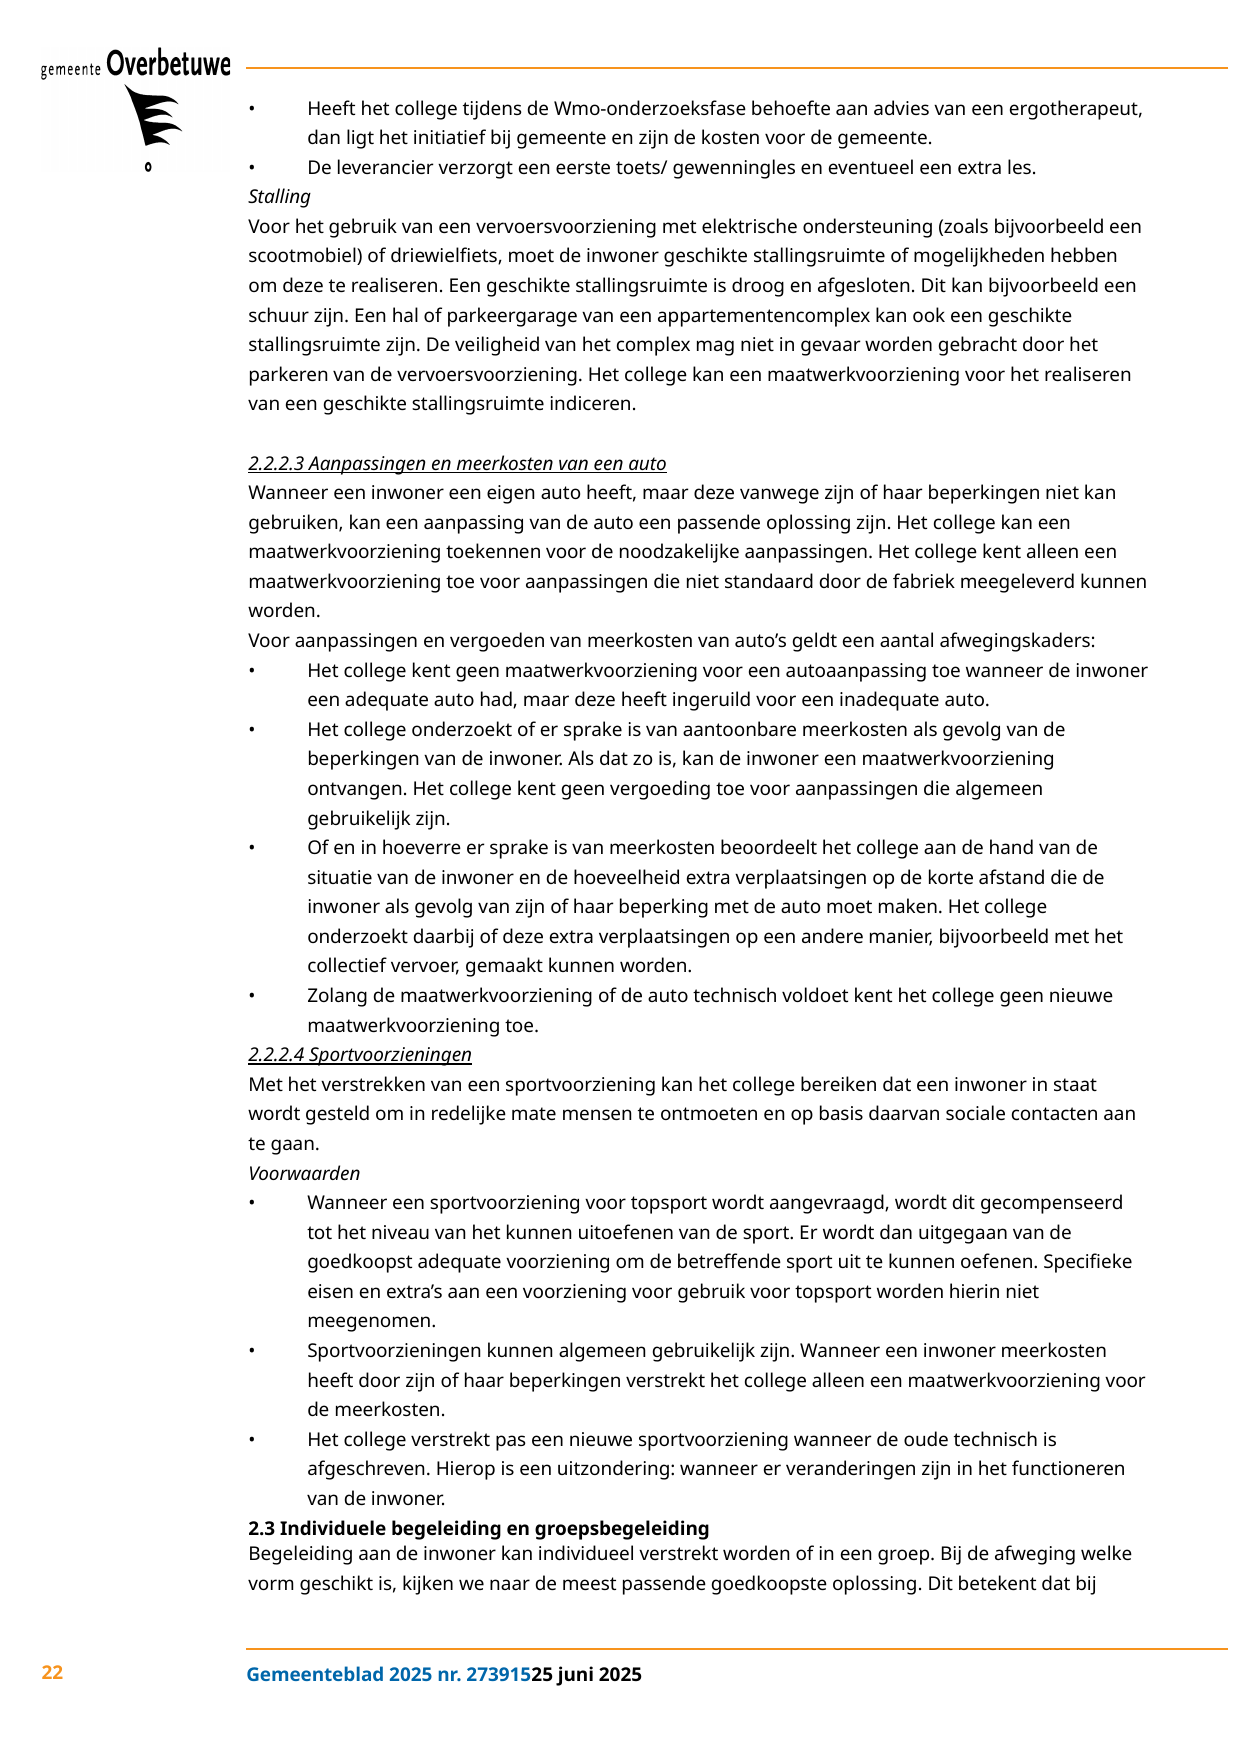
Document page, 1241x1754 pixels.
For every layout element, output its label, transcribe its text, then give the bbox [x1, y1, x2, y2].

text Begeleiding aan de inwoner kan individueel verstrekt worden of in een groep. Bij de afweging welke vorm geschikt is, kijken we naar de meest passende goedkoopste oplossing. Dit betekent dat bij [248, 1541, 1152, 1596]
text 2.3 Individuele begeleiding en groepsbegeleiding [248, 1515, 1152, 1541]
list Wanneer een sportvoorziening voor topsport wordt aangevraagd, wordt dit gecompenseerd tot het niveau van het kunnen uitoefenen van de sport. Er wordt dan uitgegaan van de goedkoopst adequate voorziening om de betreffende sport uit te kunnen oefenen. Specifieke eisen en extra’s aan een voorziening voor gebruik voor topsport worden hierin niet meegenomen. [248, 1189, 1152, 1333]
picture [41, 47, 231, 172]
text 2.2.2.4 Sportvoorzieningen [248, 1041, 1152, 1067]
list Het college kent geen maatwerkvoorziening voor een autoaanpassing toe wanneer de inwoner een adequate auto had, maar deze heeft ingeruild voor een inadequate auto. [248, 657, 1152, 712]
list Heeft het college tijdens de Wmo-onderzoeksfase behoefte aan advies van een ergotherapeut, dan ligt het initiatief bij gemeente en zijn de kosten voor de gemeente. [248, 95, 1152, 150]
list Of en in hoeverre er sprake is van meerkosten beoordeelt het college aan de hand van de situatie van de inwoner en de hoeveelheid extra verplaatsingen op de korte afstand die de inwoner als gevolg van zijn of haar beperking met de auto moet maken. Het college onderzoekt daarbij of deze extra verplaatsingen op een andere manier, bijvoorbeeld met het collectief vervoer, gemaakt kunnen worden. [248, 834, 1152, 978]
list De leverancier verzorgt een eerste toets/ gewenningles en eventueel een extra les. [248, 154, 1152, 180]
text Stalling [248, 183, 1152, 209]
text Wanneer een inwoner een eigen auto heeft, maar deze vanwege zijn of haar beperkingen niet kan gebruiken, kan een aanpassing van de auto een passende oplossing zijn. Het college kan een maatwerkvoorziening toekennen voor de noodzakelijke aanpassingen. Het college kent alleen een maatwerkvoorziening toe voor aanpassingen die niet standaard door de fabriek meegeleverd kunnen worden. [248, 479, 1152, 623]
list Het college onderzoekt of er sprake is van aantoonbare meerkosten als gevolg van de beperkingen van de inwoner. Als dat zo is, kan de inwoner een maatwerkvoorziening ontvangen. Het college kent geen vergoeding toe voor aanpassingen die algemeen gebruikelijk zijn. [248, 716, 1152, 831]
list Zolang de maatwerkvoorziening of de auto technisch voldoet kent het college geen nieuwe maatwerkvoorziening toe. [248, 982, 1152, 1038]
text Met het verstrekken van een sportvoorziening kan het college bereiken dat een inwoner in staat wordt gesteld om in redelijke mate mensen te ontmoeten en op basis daarvan sociale contacten aan te gaan. [248, 1071, 1152, 1156]
text Voor aanpassingen en vergoeden van meerkosten van auto’s geldt een aantal afwegingskaders: [248, 627, 1152, 653]
text Voor het gebruik van een vervoersvoorziening met elektrische ondersteuning (zoals bijvoorbeeld een scootmobiel) of driewielfiets, moet de inwoner geschikte stallingsruimte of mogelijkheden hebben om deze te realiseren. Een geschikte stallingsruimte is droog en afgesloten. Dit kan bijvoorbeeld een schuur zijn. Een hal of parkeergarage van een appartementencomplex kan ook een geschikte stallingsruimte zijn. De veiligheid van het complex mag niet in gevaar worden gebracht door het parkeren van de vervoersvoorziening. Het college kan een maatwerkvoorziening voor het realiseren van een geschikte stallingsruimte indiceren. [248, 213, 1152, 416]
list Sportvoorzieningen kunnen algemeen gebruikelijk zijn. Wanneer een inwoner meerkosten heeft door zijn of haar beperkingen verstrekt het college alleen een maatwerkvoorziening voor de meerkosten. [248, 1337, 1152, 1422]
text Voorwaarden [248, 1160, 1152, 1186]
list Het college verstrekt pas een nieuwe sportvoorziening wanneer de oude technisch is afgeschreven. Hierop is een uitzondering: wanneer er veranderingen zijn in het functioneren van de inwoner. [248, 1426, 1152, 1511]
text 2.2.2.3 Aanpassingen en meerkosten van een auto [248, 450, 1152, 476]
